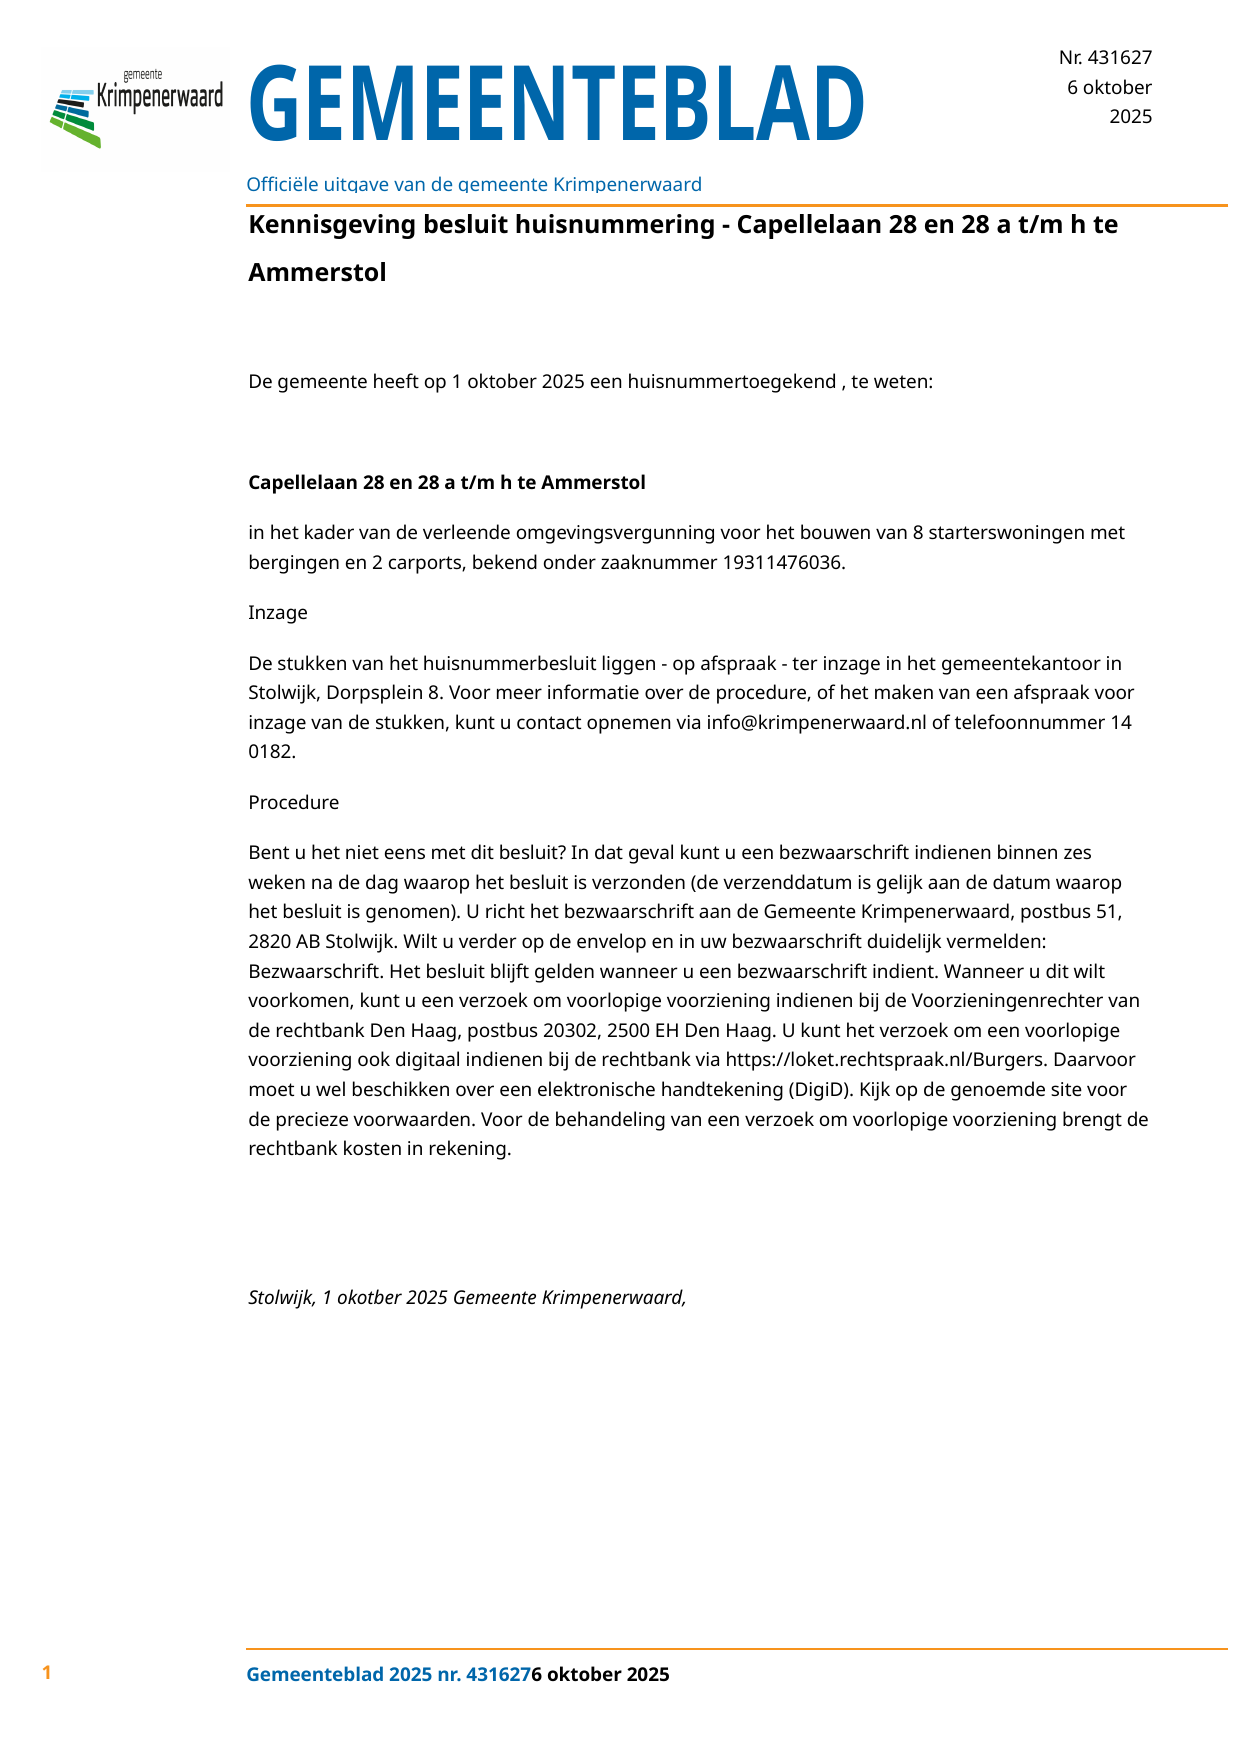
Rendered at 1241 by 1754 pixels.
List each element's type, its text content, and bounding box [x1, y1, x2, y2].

text Inzage [248, 599, 1152, 625]
text Bent u het niet eens met dit besluit? In dat geval kunt u een bezwaarschrift indienen binnen zes weken na de dag waarop het besluit is verzonden (de verzenddatum is gelijk aan de datum waarop het besluit is genomen). U richt het bezwaarschrift aan de Gemeente Krimpenerwaard, postbus 51, 2820 AB Stolwijk. Wilt u verder op de envelop en in uw bezwaarschrift duidelijk vermelden: Bezwaarschrift. Het besluit blijft gelden wanneer u een bezwaarschrift indient. Wanneer u dit wilt voorkomen, kunt u een verzoek om voorlopige voorziening indienen bij de Voorzieningenrechter van de rechtbank Den Haag, postbus 20302, 2500 EH Den Haag. U kunt het verzoek om een voorlopige voorziening ook digitaal indienen bij de rechtbank via https://loket.rechtspraak.nl/Burgers. Daarvoor moet u wel beschikken over een elektronische handtekening (DigiD). Kijk op de genoemde site voor de precieze voorwaarden. Voor de behandeling van een verzoek om voorlopige voorziening brengt de rechtbank kosten in rekening. [248, 839, 1152, 1161]
text in het kader van de verleende omgevingsvergunning voor het bouwen van 8 starterswoningen met bergingen en 2 carports, bekend onder zaaknummer 19311476036. [248, 519, 1152, 575]
text De gemeente heeft op 1 oktober 2025 een huisnummertoegekend , te weten: [248, 368, 1152, 394]
picture [41, 47, 231, 172]
text Capellelaan 28 en 28 a t/m h te Ammerstol [248, 469, 1152, 495]
text Procedure [248, 789, 1152, 815]
text Kennisgeving besluit huisnummering - Capellelaan 28 en 28 a t/m h te Ammerstol [248, 207, 1152, 288]
text De stukken van het huisnummerbesluit liggen - op afspraak - ter inzage in het gemeentekantoor in Stolwijk, Dorpsplein 8. Voor meer informatie over de procedure, of het maken van een afspraak voor inzage van de stukken, kunt u contact opnemen via info@krimpenerwaard.nl of telefoonnummer 14 0182. [248, 650, 1152, 764]
text Stolwijk, 1 okotber 2025 Gemeente Krimpenerwaard, [248, 1284, 1152, 1310]
